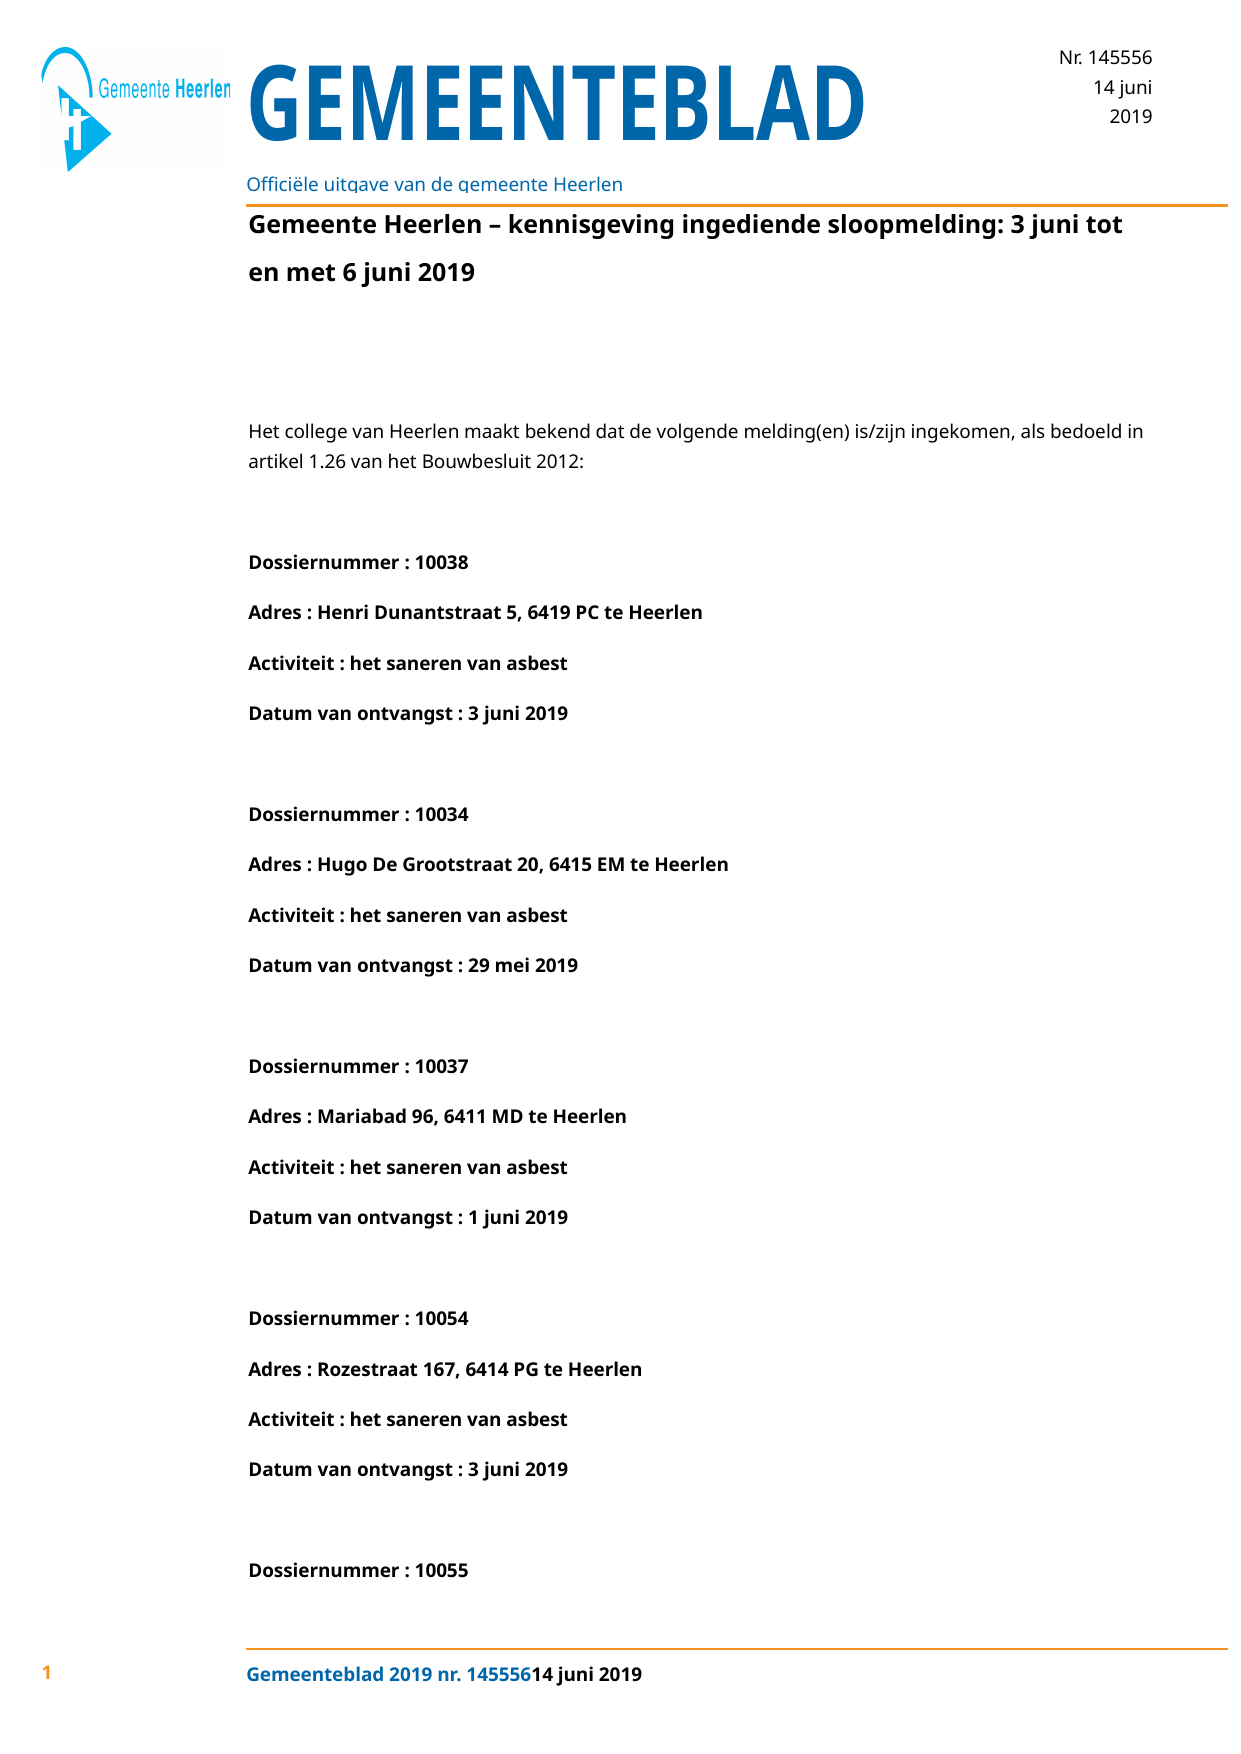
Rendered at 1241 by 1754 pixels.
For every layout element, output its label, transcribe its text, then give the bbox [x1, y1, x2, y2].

picture [41, 47, 58, 70]
text Activiteit : het saneren van asbest [248, 902, 1152, 928]
text Datum van ontvangst : 3 juni 2019 [248, 700, 1152, 726]
text Gemeente Heerlen – kennisgeving ingediende sloopmelding: 3 juni tot en met 6 juni 2019 [248, 207, 1152, 288]
text Adres : Mariabad 96, 6411 MD te Heerlen [248, 1104, 1152, 1129]
text Dossiernummer : 10054 [248, 1305, 1152, 1331]
text Datum van ontvangst : 1 juni 2019 [248, 1204, 1152, 1230]
text Dossiernummer : 10034 [248, 801, 1152, 827]
text Adres : Rozestraat 167, 6414 PG te Heerlen [248, 1356, 1152, 1382]
text Datum van ontvangst : 29 mei 2019 [248, 952, 1152, 978]
text Dossiernummer : 10037 [248, 1053, 1152, 1079]
text Activiteit : het saneren van asbest [248, 1406, 1152, 1432]
picture [41, 47, 231, 172]
text Activiteit : het saneren van asbest [248, 650, 1152, 676]
text Dossiernummer : 10038 [248, 549, 1152, 575]
text Dossiernummer : 10055 [248, 1557, 1152, 1583]
text Adres : Henri Dunantstraat 5, 6419 PC te Heerlen [248, 599, 1152, 625]
text Het college van Heerlen maakt bekend dat de volgende melding(en) is/zijn ingekomen, als bedoeld in artikel 1.26 van het Bouwbesluit 2012: [248, 419, 1152, 474]
text Datum van ontvangst : 3 juni 2019 [248, 1457, 1152, 1482]
text Activiteit : het saneren van asbest [248, 1154, 1152, 1180]
text Adres : Hugo De Grootstraat 20, 6415 EM te Heerlen [248, 852, 1152, 877]
